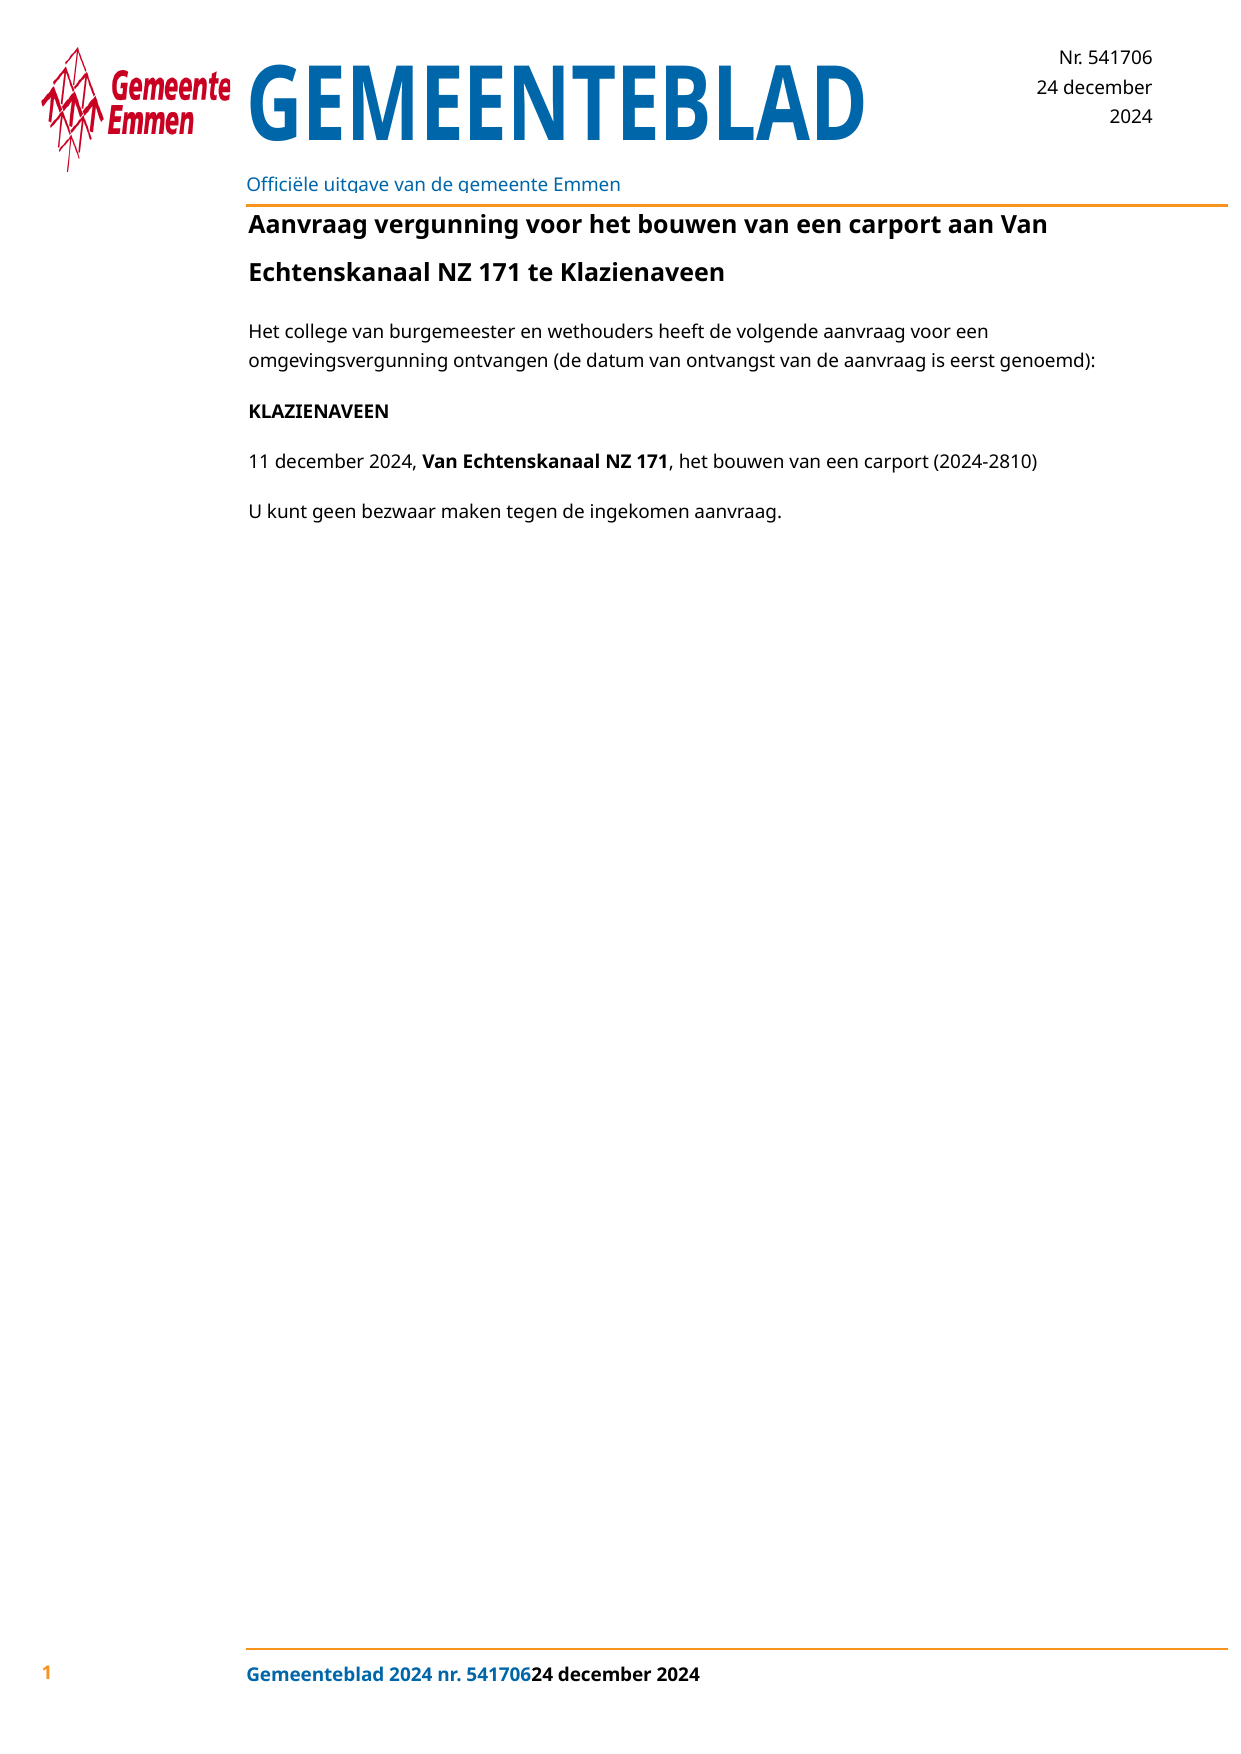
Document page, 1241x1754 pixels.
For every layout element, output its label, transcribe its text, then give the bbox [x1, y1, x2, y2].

picture [41, 47, 231, 172]
text KLAZIENAVEEN [248, 398, 1152, 424]
text Aanvraag vergunning voor het bouwen van een carport aan Van Echtenskanaal NZ 171 te Klazienaveen [248, 207, 1152, 288]
text 11 december 2024, Van Echtenskanaal NZ 171, het bouwen van een carport (2024-2810) [248, 448, 1152, 474]
text Het college van burgemeester en wethouders heeft de volgende aanvraag voor een omgevingsvergunning ontvangen (de datum van ontvangst van de aanvraag is eerst genoemd): [248, 318, 1152, 373]
text U kunt geen bezwaar maken tegen de ingekomen aanvraag. [248, 499, 1152, 524]
